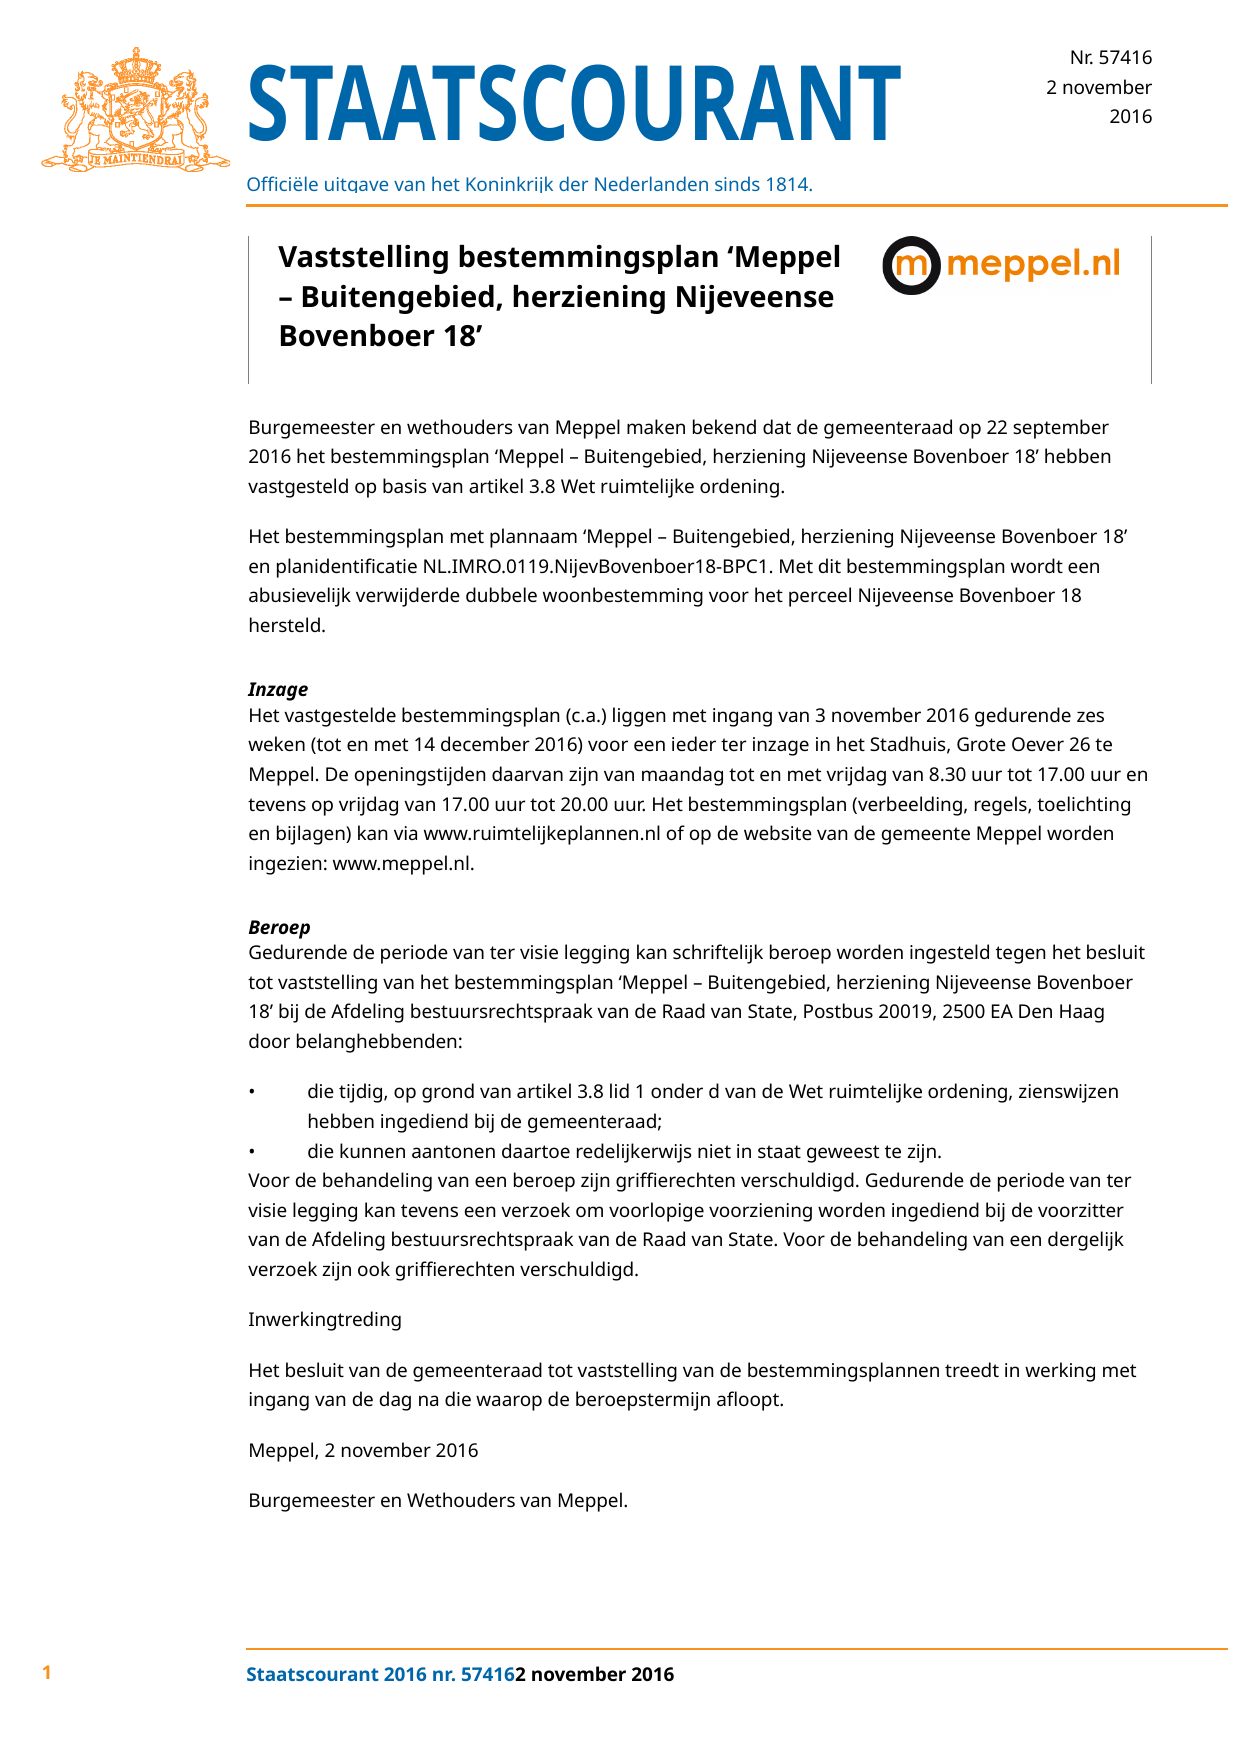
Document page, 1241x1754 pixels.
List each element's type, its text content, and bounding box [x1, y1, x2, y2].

text Inzage [248, 676, 1152, 702]
text Het bestemmingsplan met plannaam ‘Meppel – Buitengebied, herziening Nijeveense Bovenboer 18’ en planidentificatie NL.IMRO.0119.NijevBovenboer18-BPC1. Met dit bestemmingsplan wordt een abusievelijk verwijderde dubbele woonbestemming voor het perceel Nijeveense Bovenboer 18 hersteld. [248, 523, 1152, 638]
text Meppel, 2 november 2016 [248, 1437, 1152, 1463]
text Burgemeester en Wethouders van Meppel. [248, 1487, 1152, 1513]
text Het besluit van de gemeenteraad tot vaststelling van de bestemmingsplannen treedt in werking met ingang van de dag na die waarop de beroepstermijn afloopt. [248, 1357, 1152, 1412]
table_header Vaststelling bestemmingsplan ‘Meppel – Buitengebied, herziening Nijeveense Bovenboer 18’ [249, 236, 850, 384]
list die kunnen aantonen daartoe redelijkerwijs niet in staat geweest te zijn. [248, 1138, 1152, 1164]
picture [41, 47, 231, 172]
text Beroep [248, 914, 1152, 939]
text Inwerkingtreding [248, 1307, 1152, 1332]
text Burgemeester en wethouders van Meppel maken bekend dat de gemeenteraad op 22 september 2016 het bestemmingsplan ‘Meppel – Buitengebied, herziening Nijeveense Bovenboer 18’ hebben vastgesteld op basis van artikel 3.8 Wet ruimtelijke ordening. [248, 414, 1152, 499]
text Het vastgestelde bestemmingsplan (c.a.) liggen met ingang van 3 november 2016 gedurende zes weken (tot en met 14 december 2016) voor een ieder ter inzage in het Stadhuis, Grote Oever 26 te Meppel. De openingstijden daarvan zijn van maandag tot en met vrijdag van 8.30 uur tot 17.00 uur en tevens op vrijdag van 17.00 uur tot 20.00 uur. Het bestemmingsplan (verbeelding, regels, toelichting en bijlagen) kan via www.ruimtelijkeplannen.nl of op de website van de gemeente Meppel worden ingezien: www.meppel.nl. [248, 702, 1152, 876]
list die tijdig, op grond van artikel 3.8 lid 1 onder d van de Wet ruimtelijke ordening, zienswijzen hebben ingediend bij de gemeenteraad; [248, 1079, 1152, 1134]
table_header [850, 236, 1151, 384]
text Gedurende de periode van ter visie legging kan schriftelijk beroep worden ingesteld tegen het besluit tot vaststelling van het bestemmingsplan ‘Meppel – Buitengebied, herziening Nijeveense Bovenboer 18’ bij de Afdeling bestuursrechtspraak van de Raad van State, Postbus 20019, 2500 EA Den Haag door belanghebbenden: [248, 939, 1152, 1054]
picture [882, 236, 1119, 295]
text Voor de behandeling van een beroep zijn griffierechten verschuldigd. Gedurende de periode van ter visie legging kan tevens een verzoek om voorlopige voorziening worden ingediend bij de voorzitter van de Afdeling bestuursrechtspraak van de Raad van State. Voor de behandeling van een dergelijk verzoek zijn ook griffierechten verschuldigd. [248, 1167, 1152, 1282]
